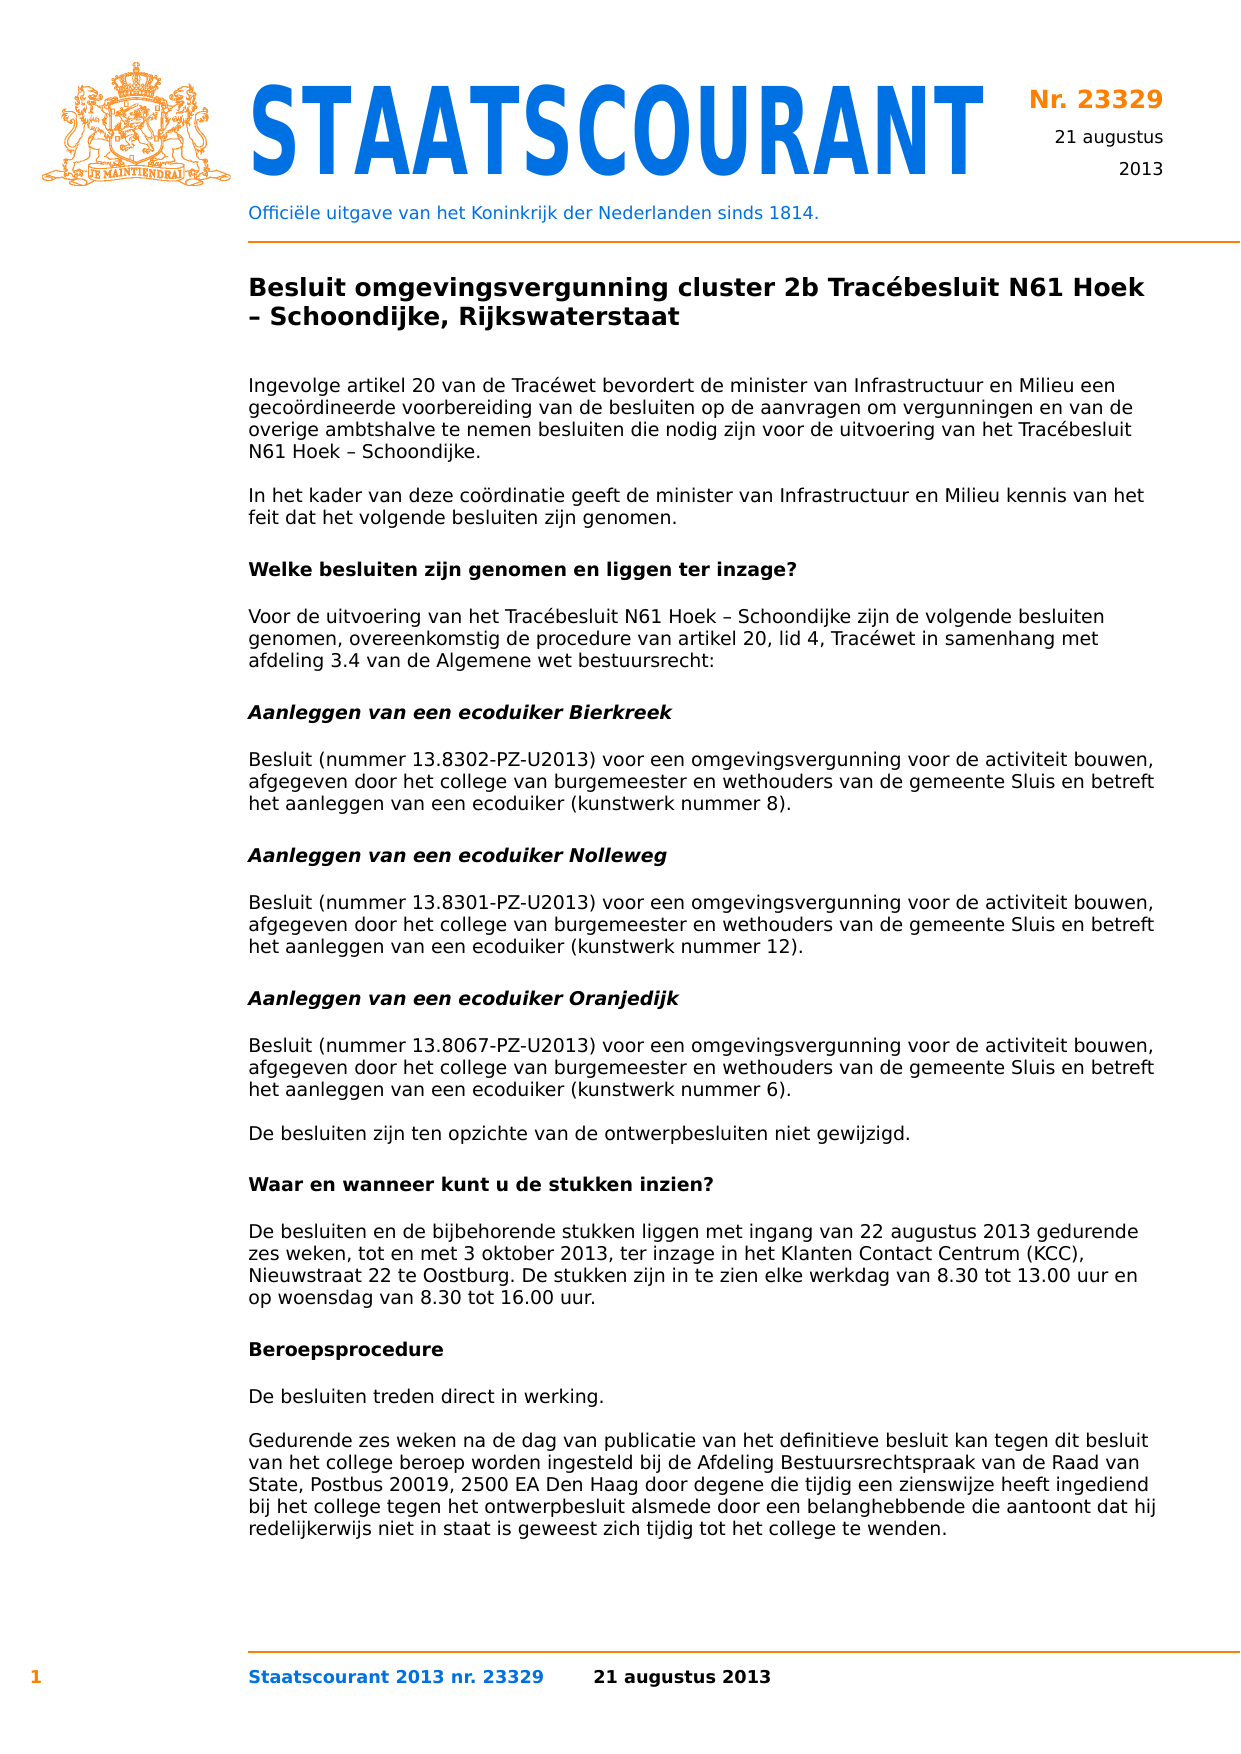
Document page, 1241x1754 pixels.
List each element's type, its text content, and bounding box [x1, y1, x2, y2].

text Ingevolge artikel 20 van de Tracéwet bevordert de minister van Infrastructuur en Milieu een gecoördineerde voorbereiding van de besluiten op de aanvragen om vergunningen en van de overige ambtshalve te nemen besluiten die nodig zijn voor de uitvoering van het Tracébesluit N61 Hoek – Schoondijke. [248, 375, 1163, 463]
subtitle Welke besluiten zijn genomen en liggen ter inzage? [248, 559, 1163, 581]
text Besluit (nummer 13.8302-PZ-U2013) voor een omgevingsvergunning voor de activiteit bouwen, afgegeven door het college van burgemeester en wethouders van de gemeente Sluis en betreft het aanleggen van een ecoduiker (kunstwerk nummer 8). [248, 749, 1163, 815]
text Voor de uitvoering van het Tracébesluit N61 Hoek – Schoondijke zijn de volgende besluiten genomen, overeenkomstig de procedure van artikel 20, lid 4, Tracéwet in samenhang met afdeling 3.4 van de Algemene wet bestuursrecht: [248, 606, 1163, 672]
text In het kader van deze coördinatie geeft de minister van Infrastructuur en Milieu kennis van het feit dat het volgende besluiten zijn genomen. [248, 485, 1163, 529]
text Gedurende zes weken na de dag van publicatie van het definitieve besluit kan tegen dit besluit van het college beroep worden ingesteld bij de Afdeling Bestuursrechtspraak van de Raad van State, Postbus 20019, 2500 EA Den Haag door degene die tijdig een zienswijze heeft ingediend bij het college tegen het ontwerpbesluit alsmede door een belanghebbende die aantoont dat hij redelijkerwijs niet in staat is geweest zich tijdig tot het college te wenden. [248, 1430, 1163, 1540]
subtitle Aanleggen van een ecoduiker Bierkreek [248, 702, 1163, 724]
subtitle Besluit omgevingsvergunning cluster 2b Tracébesluit N61 Hoek – Schoondijke, Rijkswaterstaat [248, 273, 1163, 331]
subtitle Aanleggen van een ecoduiker Oranjedijk [248, 988, 1163, 1009]
table_header [25, 62, 248, 241]
table_cell 21 augustus [998, 121, 1240, 153]
text De besluiten en de bijbehorende stukken liggen met ingang van 22 augustus 2013 gedurende zes weken, tot en met 3 oktober 2013, ter inzage in het Klanten Contact Centrum (KCC), Nieuwstraat 22 te Oostburg. De stukken zijn in te zien elke werkdag van 8.30 tot 13.00 uur en op woensdag van 8.30 tot 16.00 uur. [248, 1221, 1163, 1309]
text De besluiten zijn ten opzichte van de ontwerpbesluiten niet gewijzigd. [248, 1122, 1163, 1144]
subtitle Aanleggen van een ecoduiker Nolleweg [248, 845, 1163, 867]
subtitle Beroepsprocedure [248, 1339, 1163, 1361]
table_cell Officiële uitgave van het Koninkrijk der Nederlanden sinds 1814. [248, 203, 1240, 241]
text Besluit (nummer 13.8067-PZ-U2013) voor een omgevingsvergunning voor de activiteit bouwen, afgegeven door het college van burgemeester en wethouders van de gemeente Sluis en betreft het aanleggen van een ecoduiker (kunstwerk nummer 6). [248, 1034, 1163, 1101]
picture [41, 62, 231, 186]
table_header Nr. 23329 [998, 62, 1240, 121]
table_header STAATSCOURANT [248, 62, 998, 203]
text Besluit (nummer 13.8301-PZ-U2013) voor een omgevingsvergunning voor de activiteit bouwen, afgegeven door het college van burgemeester en wethouders van de gemeente Sluis en betreft het aanleggen van een ecoduiker (kunstwerk nummer 12). [248, 892, 1163, 958]
text De besluiten treden direct in werking. [248, 1386, 1163, 1408]
subtitle Waar en wanneer kunt u de stukken inzien? [248, 1174, 1163, 1196]
table_cell 2013 [998, 153, 1240, 203]
